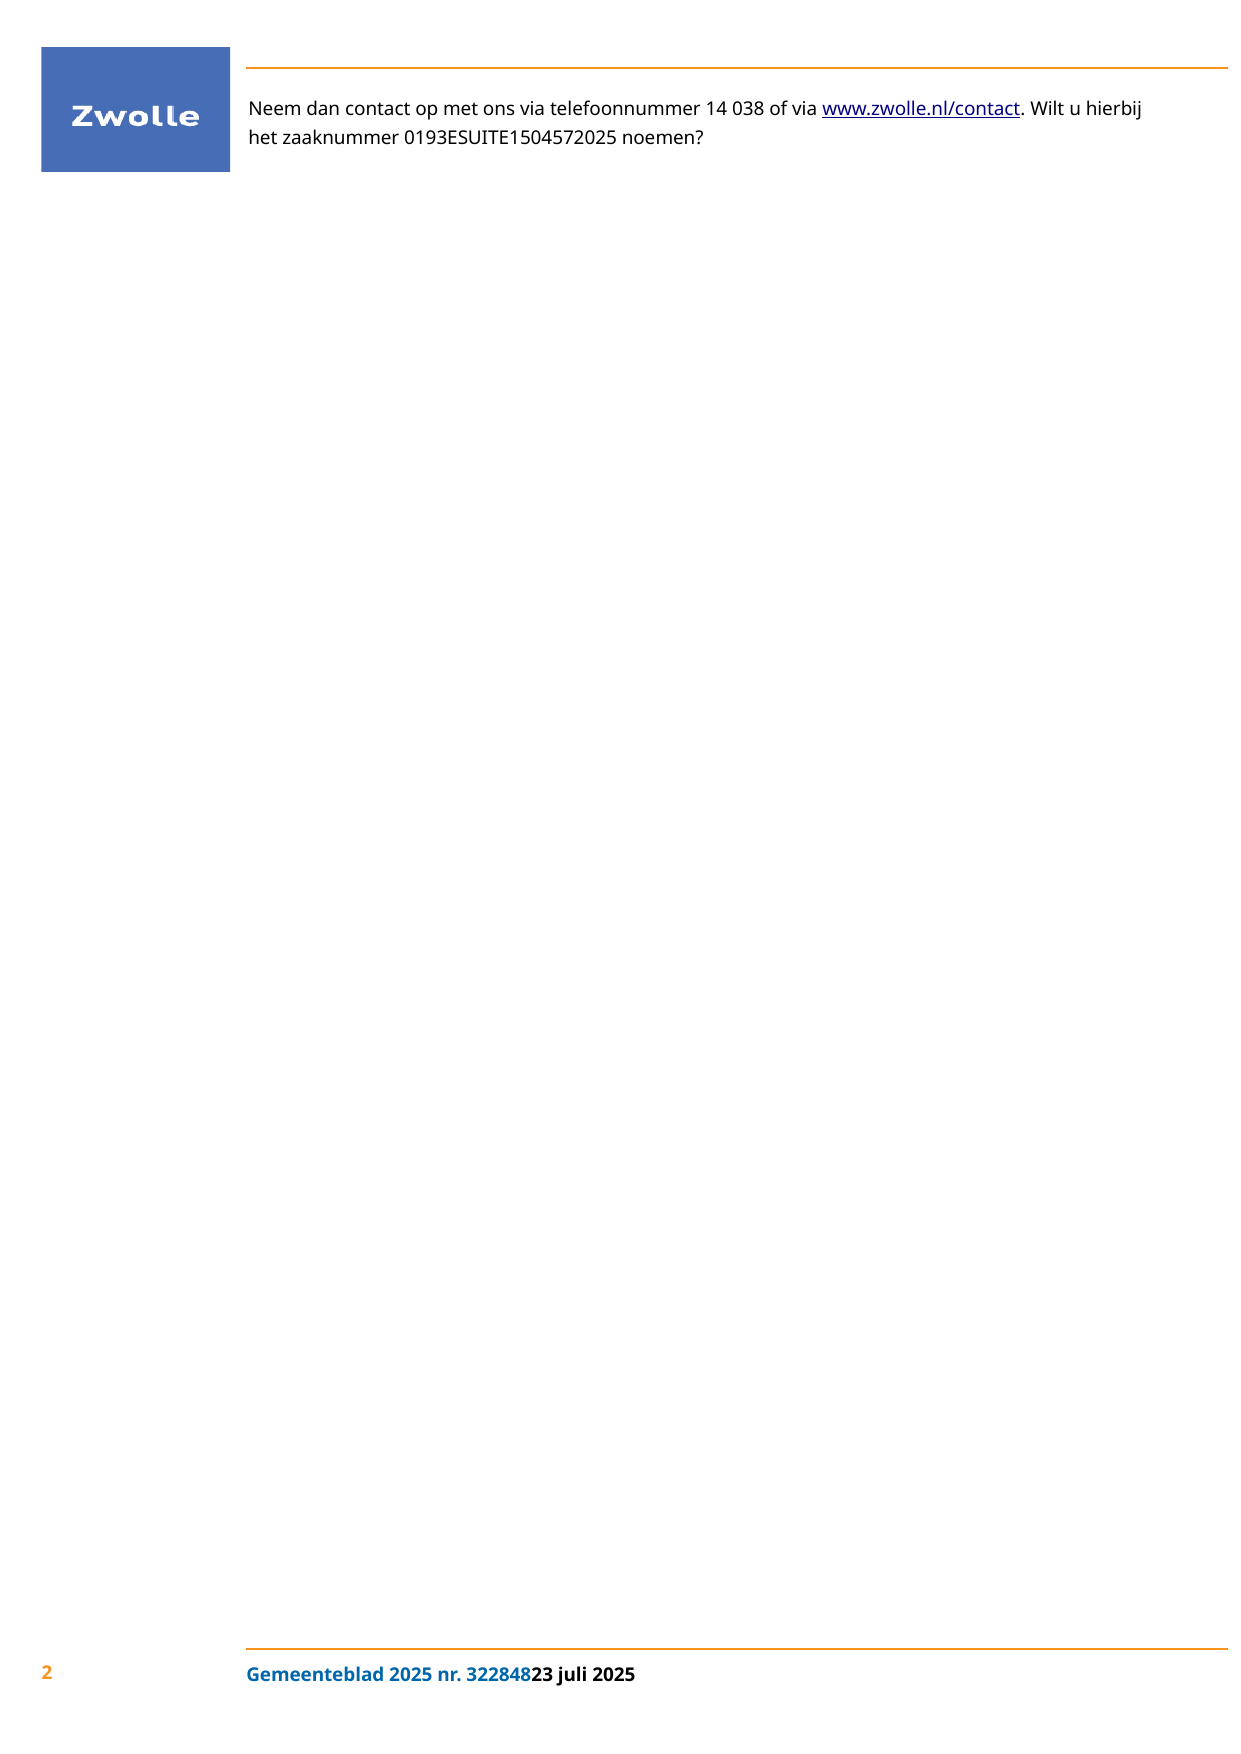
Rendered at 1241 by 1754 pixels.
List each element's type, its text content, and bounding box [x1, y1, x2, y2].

text Neem dan contact op met ons via telefoonnummer 14 038 of via www.zwolle.nl/contact. Wilt u hierbij het zaaknummer 0193ESUITE1504572025 noemen? [248, 95, 1152, 150]
picture [41, 47, 231, 172]
